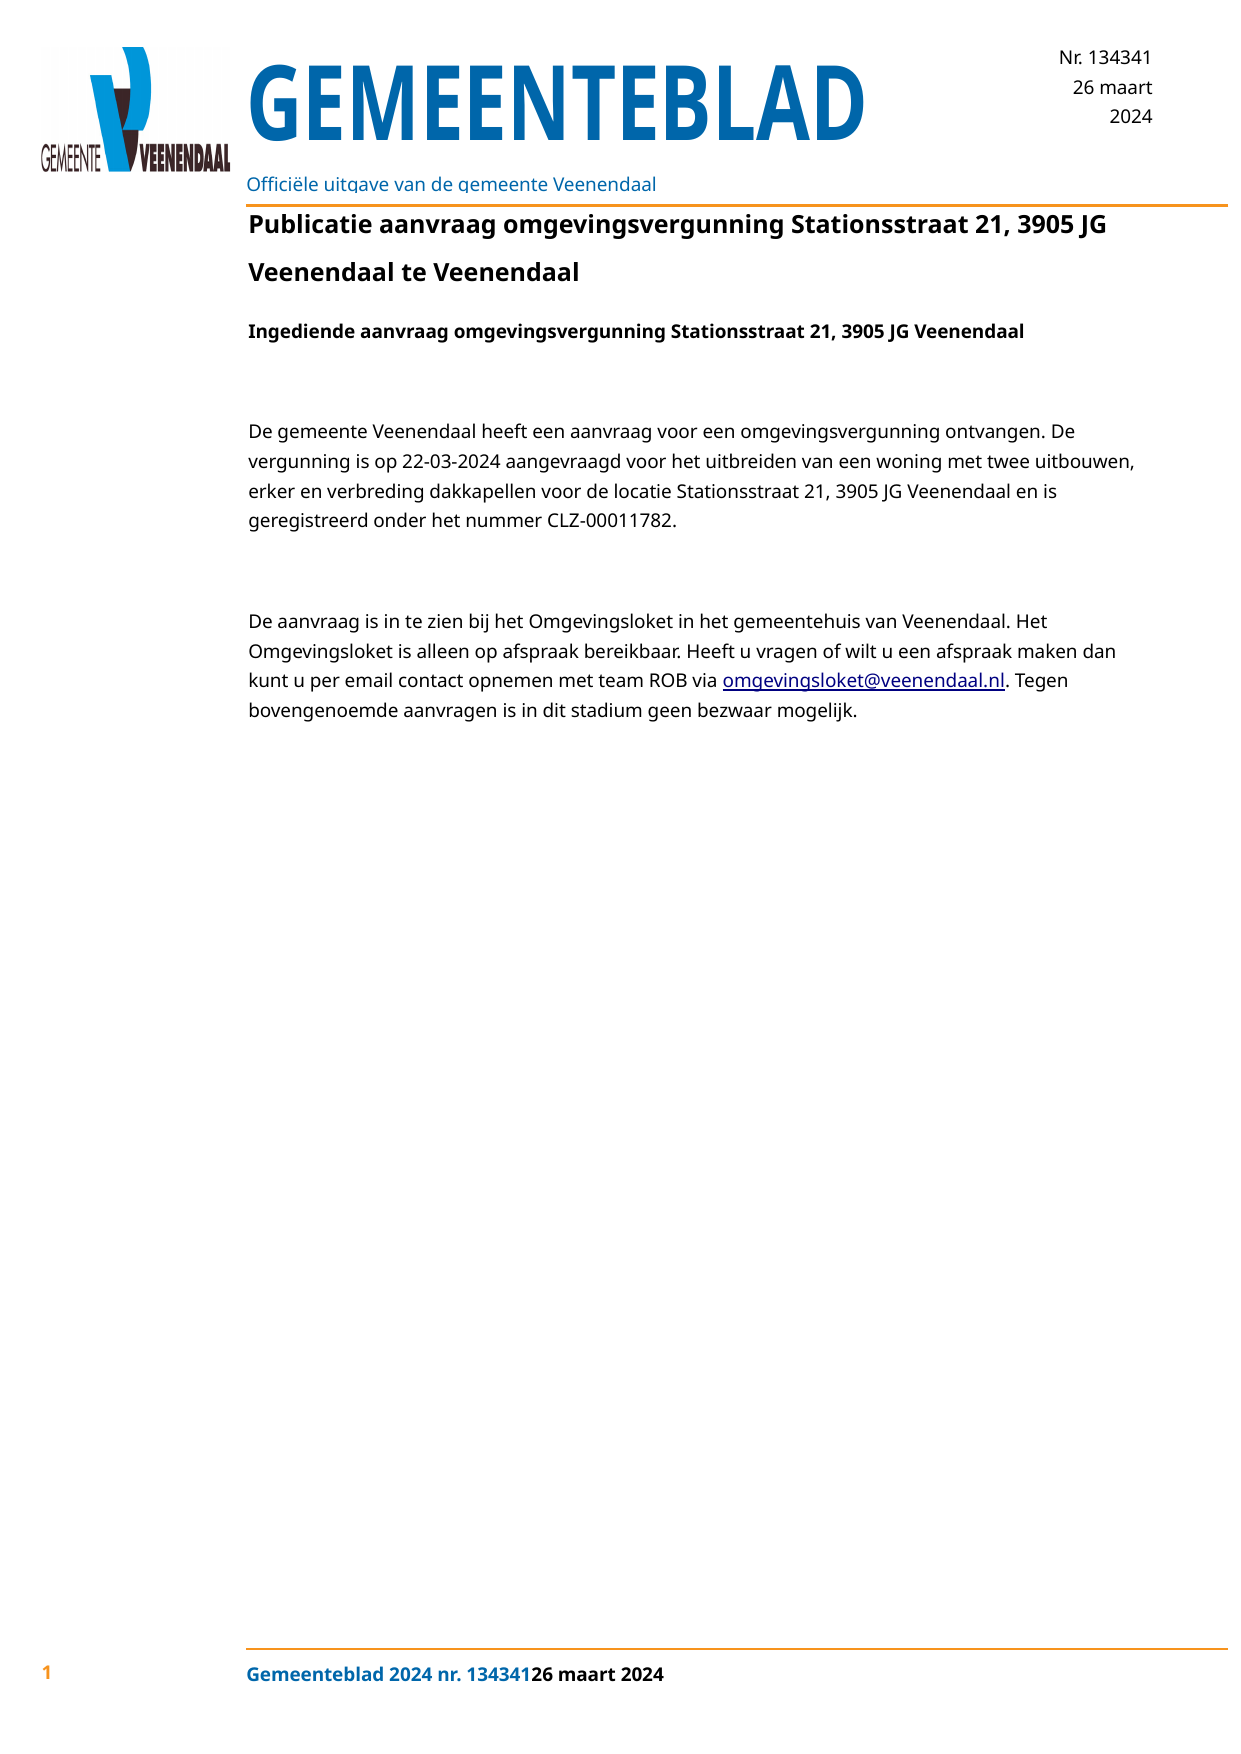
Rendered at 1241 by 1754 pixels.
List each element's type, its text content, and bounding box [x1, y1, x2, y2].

picture [123, 47, 231, 172]
text De gemeente Veenendaal heeft een aanvraag voor een omgevingsvergunning ontvangen. De vergunning is op 22-03-2024 aangevraagd voor het uitbreiden van een woning met twee uitbouwen, erker en verbreding dakkapellen voor de locatie Stationsstraat 21, 3905 JG Veenendaal en is geregistreerd onder het nummer CLZ-00011782. [248, 419, 1152, 533]
text De aanvraag is in te zien bij het Omgevingsloket in het gemeentehuis van Veenendaal. Het Omgevingsloket is alleen op afspraak bereikbaar. Heeft u vragen of wilt u een afspraak maken dan kunt u per email contact opnemen met team ROB via omgevingsloket@veenendaal.nl. Tegen bovengenoemde aanvragen is in dit stadium geen bezwaar mogelijk. [248, 608, 1152, 723]
picture [41, 47, 130, 172]
text Publicatie aanvraag omgevingsvergunning Stationsstraat 21, 3905 JG Veenendaal te Veenendaal [248, 207, 1152, 288]
text Ingediende aanvraag omgevingsvergunning Stationsstraat 21, 3905 JG Veenendaal [248, 318, 1152, 344]
